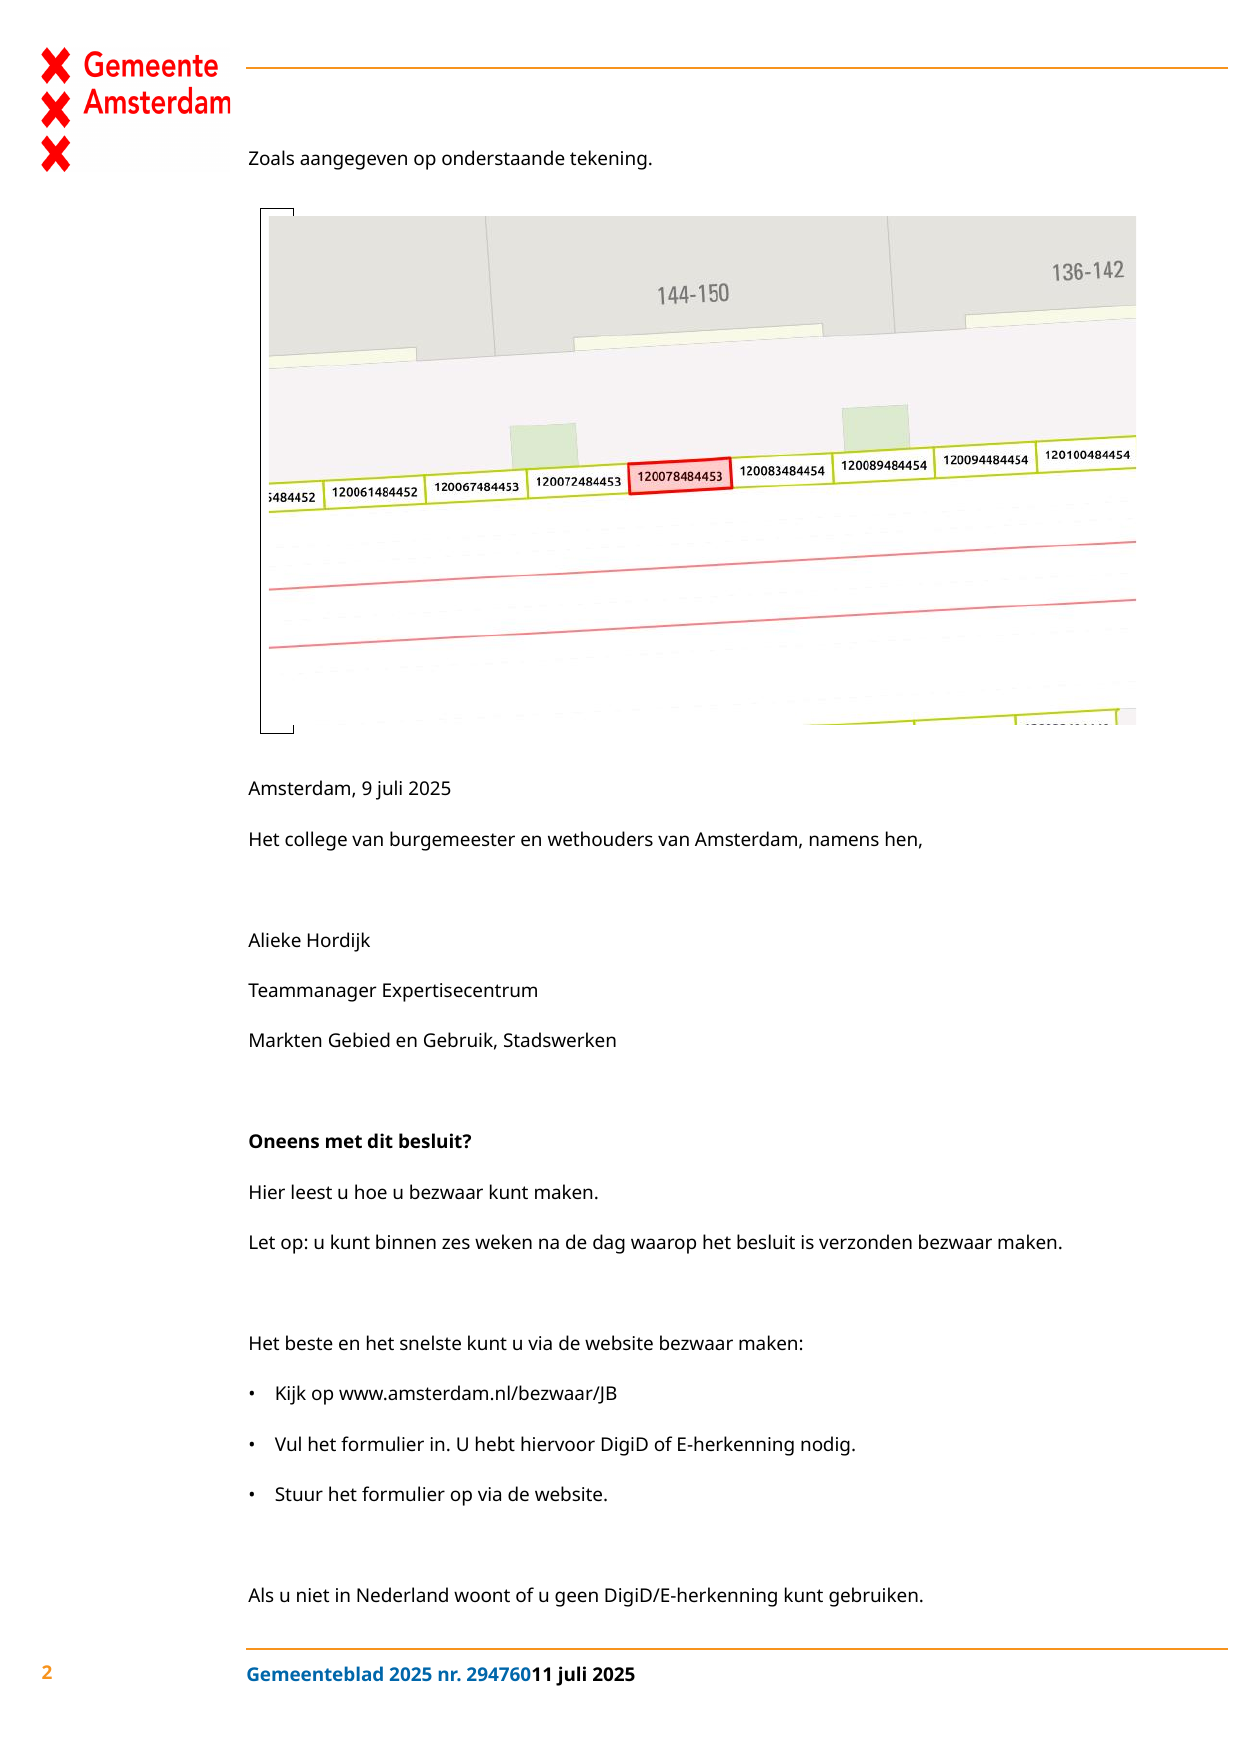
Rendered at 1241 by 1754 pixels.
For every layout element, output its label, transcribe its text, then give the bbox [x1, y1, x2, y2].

picture [41, 47, 231, 172]
text Zoals aangegeven op onderstaande tekening. [248, 145, 1152, 171]
text Teammanager Expertisecentrum [248, 977, 1152, 1003]
text Hier leest u hoe u bezwaar kunt maken. [248, 1179, 1152, 1204]
text Markten Gebied en Gebruik, Stadswerken [248, 1028, 1152, 1053]
text Het beste en het snelste kunt u via de website bezwaar maken: [248, 1330, 1152, 1356]
text • Kijk op www.amsterdam.nl/bezwaar/JB [248, 1381, 1152, 1406]
text • Vul het formulier in. U hebt hiervoor DigiD of E-herkenning nodig. [248, 1431, 1152, 1457]
text Let op: u kunt binnen zes weken na de dag waarop het besluit is verzonden bezwaar maken. [248, 1229, 1152, 1255]
text Als u niet in Nederland woont of u geen DigiD/E-herkenning kunt gebruiken. [248, 1582, 1152, 1608]
picture [268, 216, 1137, 725]
text Alieke Hordijk [248, 927, 1152, 952]
text Oneens met dit besluit? [248, 1128, 1152, 1154]
text Het college van burgemeester en wethouders van Amsterdam, namens hen, [248, 826, 1152, 852]
text • Stuur het formulier op via de website. [248, 1481, 1152, 1507]
text Amsterdam, 9 juli 2025 [248, 776, 1152, 801]
